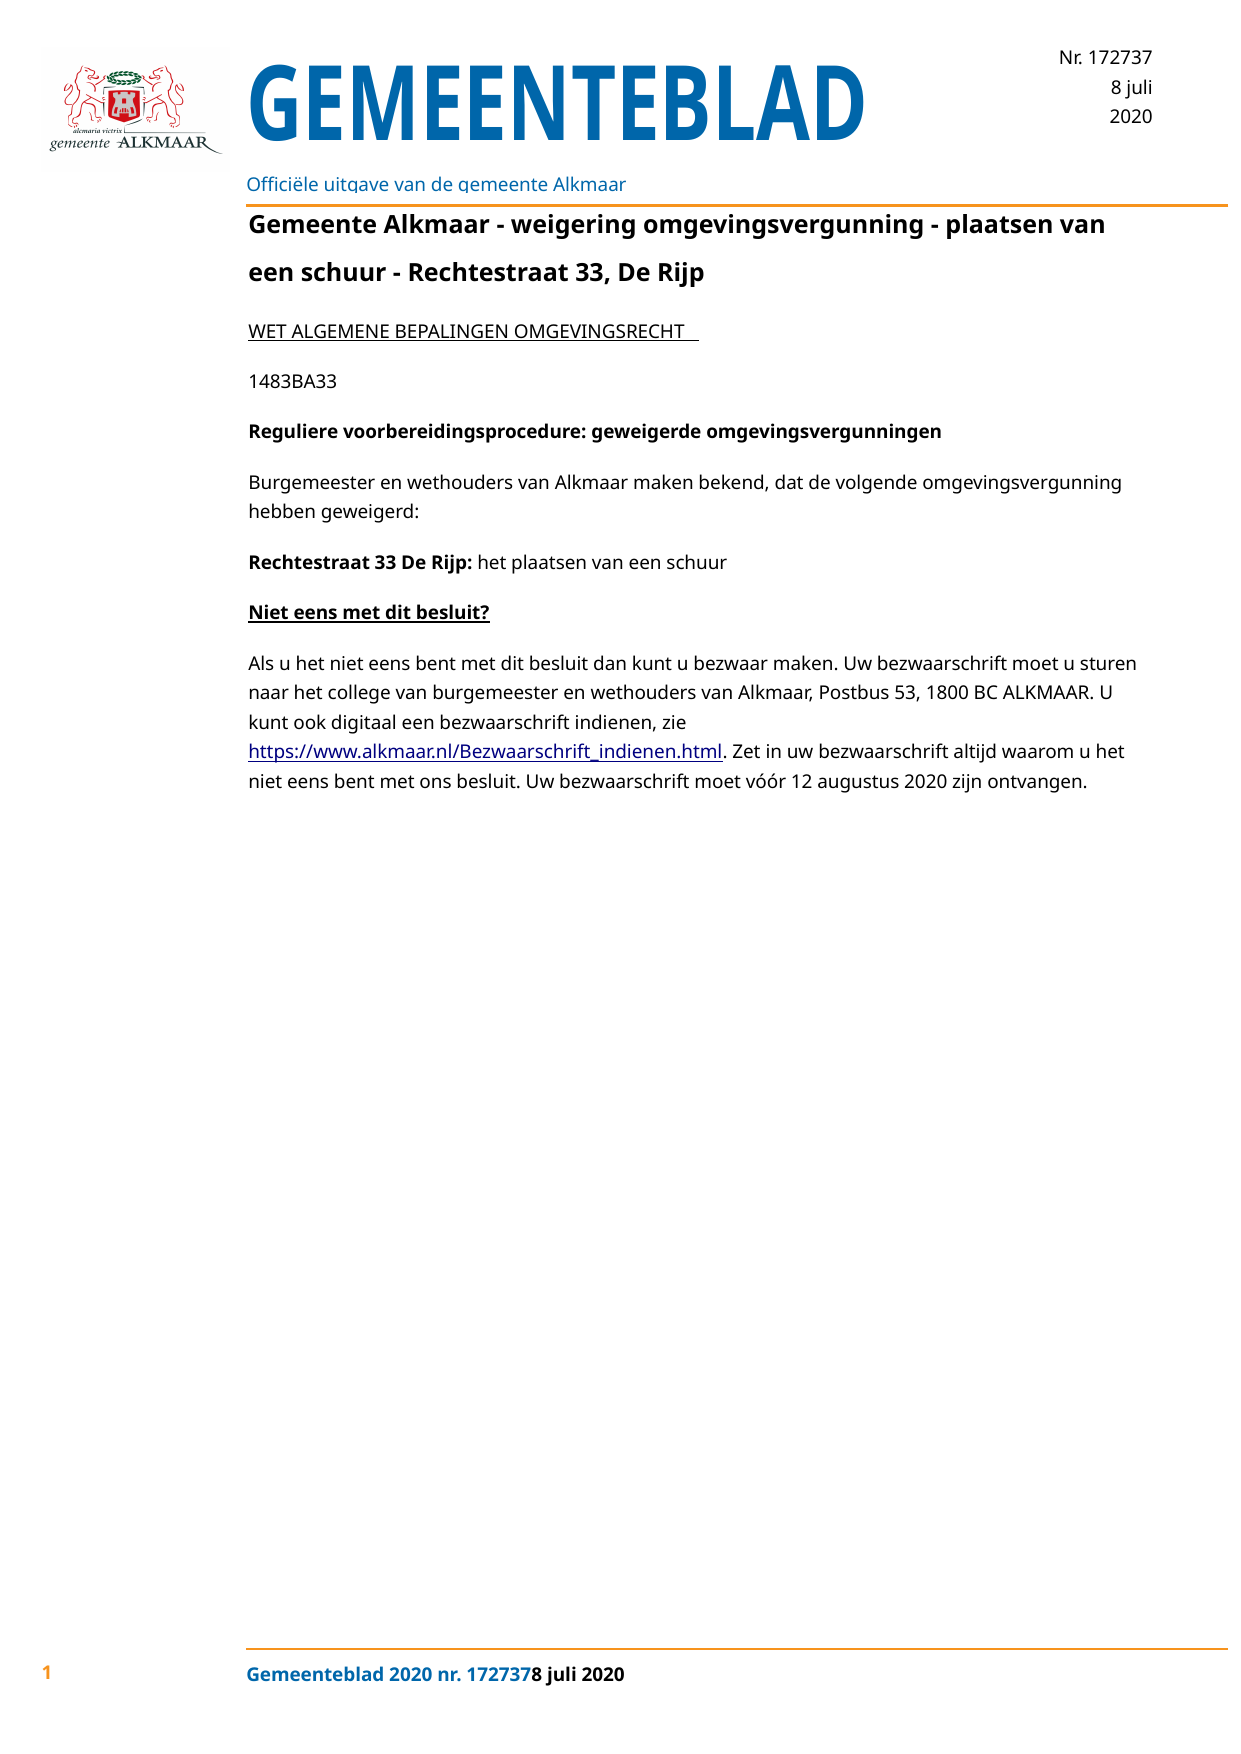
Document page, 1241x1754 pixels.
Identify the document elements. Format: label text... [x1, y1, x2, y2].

text Als u het niet eens bent met dit besluit dan kunt u bezwaar maken. Uw bezwaarschrift moet u sturen naar het college van burgemeester en wethouders van Alkmaar, Postbus 53, 1800 BC ALKMAAR. U kunt ook digitaal een bezwaarschrift indienen, zie https://www.alkmaar.nl/Bezwaarschrift_indienen.html. Zet in uw bezwaarschrift altijd waarom u het niet eens bent met ons besluit. Uw bezwaarschrift moet vóór 12 augustus 2020 zijn ontvangen. [248, 650, 1152, 794]
text Niet eens met dit besluit? [248, 599, 1152, 625]
text 1483BA33 [248, 368, 1152, 394]
text Burgemeester en wethouders van Alkmaar maken bekend, dat de volgende omgevingsvergunning hebben geweigerd: [248, 469, 1152, 524]
text Reguliere voorbereidingsprocedure: geweigerde omgevingsvergunningen [248, 419, 1152, 444]
picture [41, 47, 231, 172]
text Gemeente Alkmaar - weigering omgevingsvergunning - plaatsen van een schuur - Rechtestraat 33, De Rijp [248, 207, 1152, 288]
text Rechtestraat 33 De Rijp: het plaatsen van een schuur [248, 549, 1152, 575]
text WET ALGEMENE BEPALINGEN OMGEVINGSRECHT [248, 318, 1152, 344]
